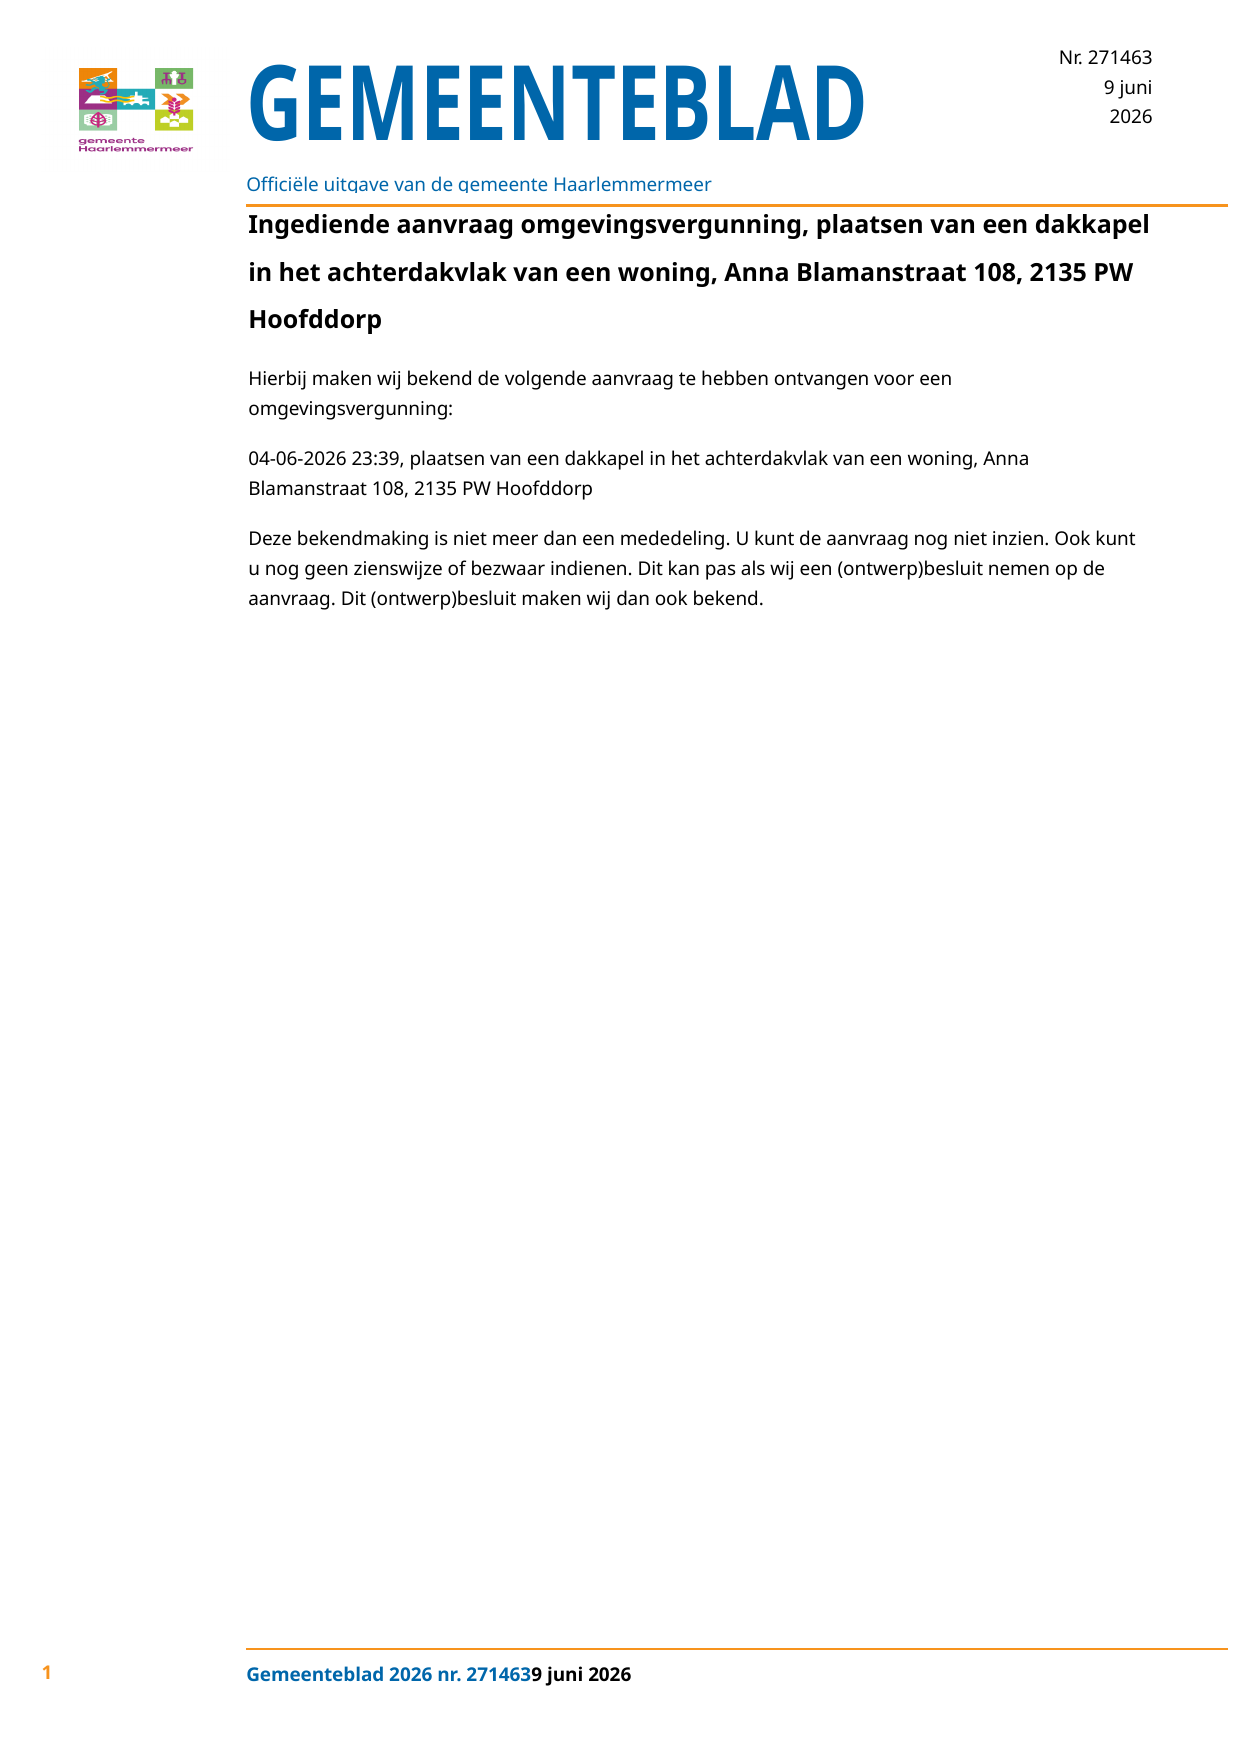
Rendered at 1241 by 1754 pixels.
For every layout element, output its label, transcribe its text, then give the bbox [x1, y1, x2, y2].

text Hierbij maken wij bekend de volgende aanvraag te hebben ontvangen voor een omgevingsvergunning: [248, 366, 1152, 421]
text Ingediende aanvraag omgevingsvergunning, plaatsen van een dakkapel in het achterdakvlak van een woning, Anna Blamanstraat 108, 2135 PW Hoofddorp [248, 207, 1152, 336]
text Deze bekendmaking is niet meer dan een mededeling. U kunt de aanvraag nog niet inzien. Ook kunt u nog geen zienswijze of bezwaar indienen. Dit kan pas als wij een (ontwerp)besluit nemen op de aanvraag. Dit (ontwerp)besluit maken wij dan ook bekend. [248, 526, 1152, 610]
text 04-06-2026 23:39, plaatsen van een dakkapel in het achterdakvlak van een woning, Anna Blamanstraat 108, 2135 PW Hoofddorp [248, 446, 1152, 501]
picture [41, 47, 231, 172]
